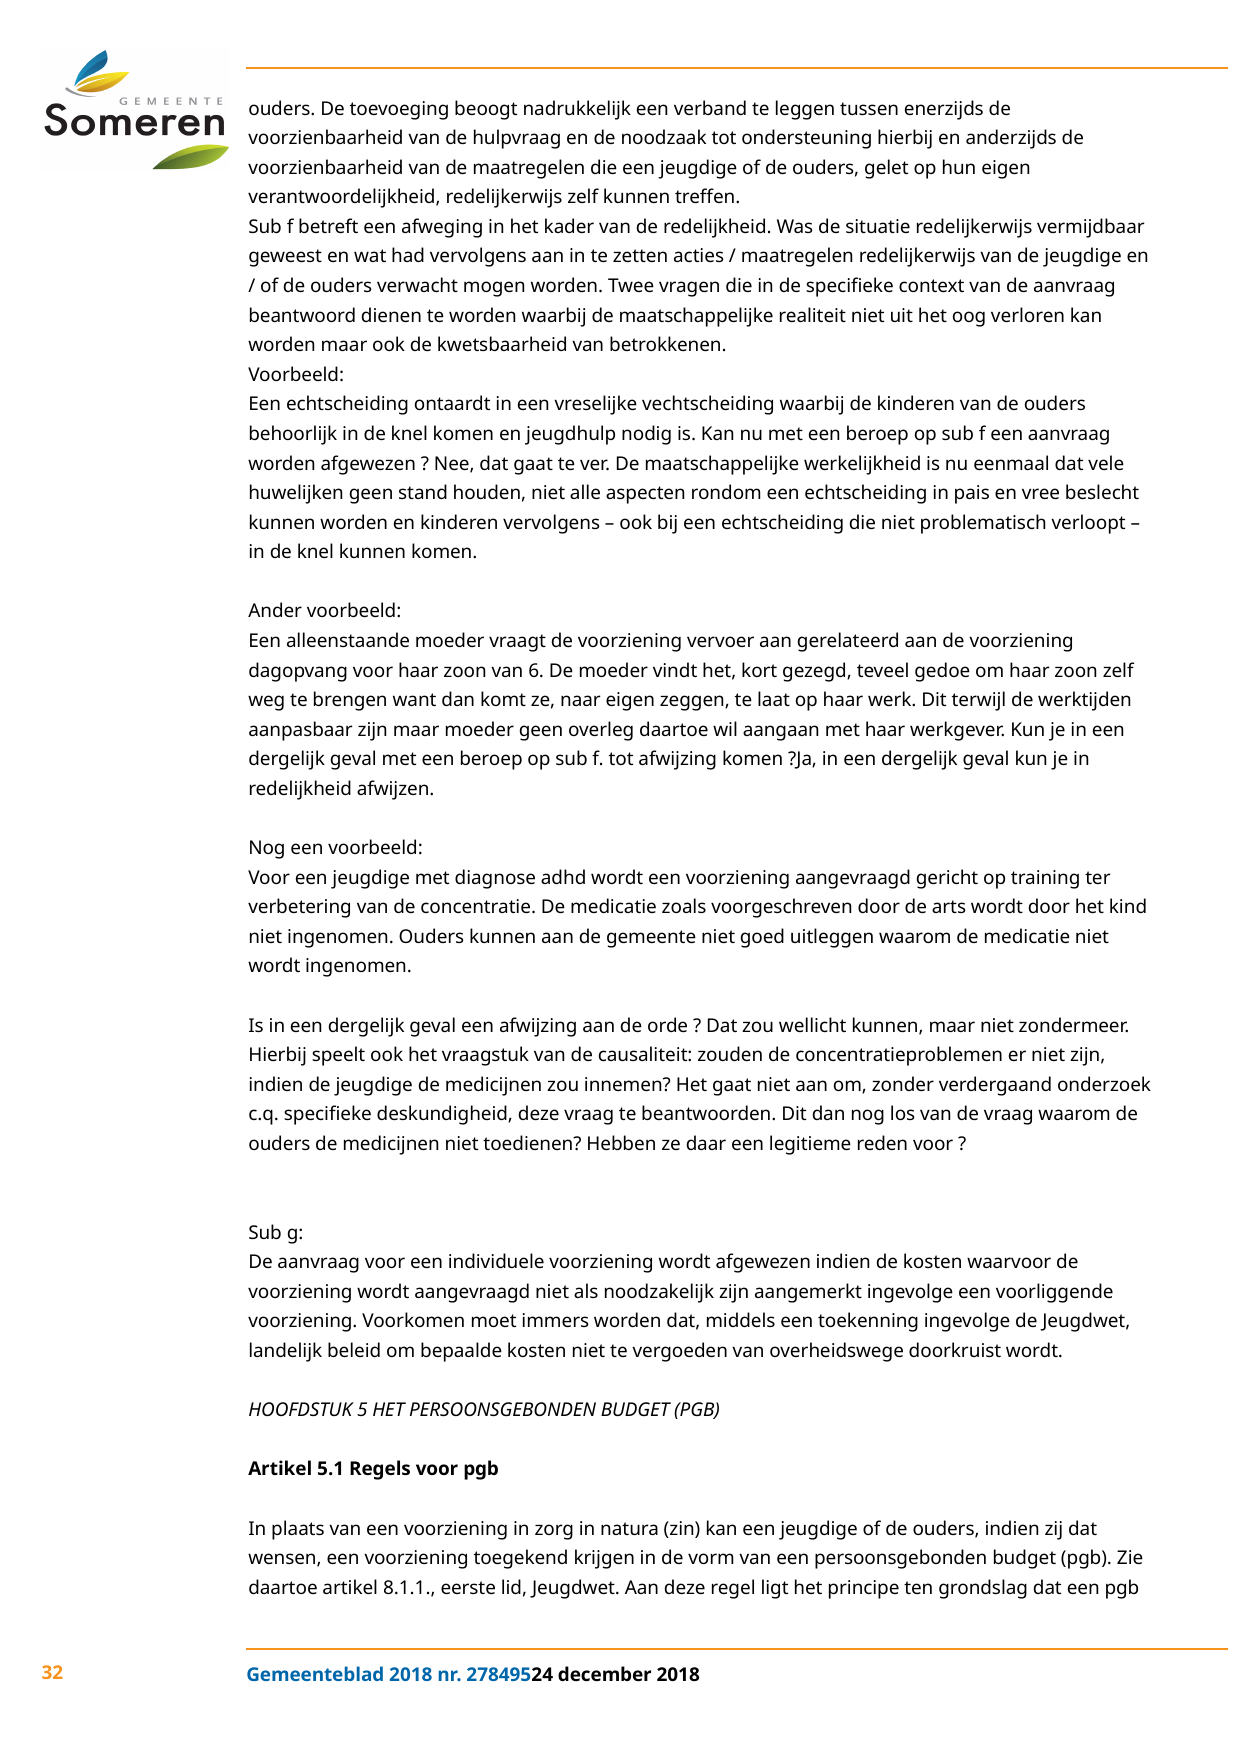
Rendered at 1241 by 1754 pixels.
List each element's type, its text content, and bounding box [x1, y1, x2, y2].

text HOOFDSTUK 5 HET PERSOONSGEBONDEN BUDGET (PGB) [248, 1396, 1152, 1422]
text Sub f betreft een afweging in het kader van de redelijkheid. Was de situatie redelijkerwijs vermijdbaar geweest en wat had vervolgens aan in te zetten acties / maatregelen redelijkerwijs van de jeugdige en / of de ouders verwacht mogen worden. Twee vragen die in de specifieke context van de aanvraag beantwoord dienen te worden waarbij de maatschappelijke realiteit niet uit het oog verloren kan worden maar ook de kwetsbaarheid van betrokkenen. [248, 213, 1152, 357]
text Een alleenstaande moeder vraagt de voorziening vervoer aan gerelateerd aan de voorziening dagopvang voor haar zoon van 6. De moeder vindt het, kort gezegd, teveel gedoe om haar zoon zelf weg te brengen want dan komt ze, naar eigen zeggen, te laat op haar werk. Dit terwijl de werktijden aanpasbaar zijn maar moeder geen overleg daartoe wil aangaan met haar werkgever. Kun je in een dergelijk geval met een beroep op sub f. tot afwijzing komen ?Ja, in een dergelijk geval kun je in redelijkheid afwijzen. [248, 627, 1152, 801]
text Ander voorbeeld: [248, 598, 1152, 623]
text In plaats van een voorziening in zorg in natura (zin) kan een jeugdige of de ouders, indien zij dat wensen, een voorziening toegekend krijgen in de vorm van een persoonsgebonden budget (pgb). Zie daartoe artikel 8.1.1., eerste lid, Jeugdwet. Aan deze regel ligt het principe ten grondslag dat een pgb [248, 1515, 1152, 1600]
text ouders. De toevoeging beoogt nadrukkelijk een verband te leggen tussen enerzijds de voorzienbaarheid van de hulpvraag en de noodzaak tot ondersteuning hierbij en anderzijds de voorzienbaarheid van de maatregelen die een jeugdige of de ouders, gelet op hun eigen verantwoordelijkheid, redelijkerwijs zelf kunnen treffen. [248, 95, 1152, 209]
text Nog een voorbeeld: [248, 834, 1152, 860]
text Voor een jeugdige met diagnose adhd wordt een voorziening aangevraagd gericht op training ter verbetering van de concentratie. De medicatie zoals voorgeschreven door de arts wordt door het kind niet ingenomen. Ouders kunnen aan de gemeente niet goed uitleggen waarom de medicatie niet wordt ingenomen. [248, 864, 1152, 978]
text Een echtscheiding ontaardt in een vreselijke vechtscheiding waarbij de kinderen van de ouders behoorlijk in de knel komen en jeugdhulp nodig is. Kan nu met een beroep op sub f een aanvraag worden afgewezen ? Nee, dat gaat te ver. De maatschappelijke werkelijkheid is nu eenmaal dat vele huwelijken geen stand houden, niet alle aspecten rondom een echtscheiding in pais en vree beslecht kunnen worden en kinderen vervolgens – ook bij een echtscheiding die niet problematisch verloopt – in de knel kunnen komen. [248, 391, 1152, 564]
text Artikel 5.1 Regels voor pgb [248, 1456, 1152, 1481]
picture [41, 47, 231, 172]
text Sub g: [248, 1219, 1152, 1245]
text Voorbeeld: [248, 361, 1152, 387]
text De aanvraag voor een individuele voorziening wordt afgewezen indien de kosten waarvoor de voorziening wordt aangevraagd niet als noodzakelijk zijn aangemerkt ingevolge een voorliggende voorziening. Voorkomen moet immers worden dat, middels een toekenning ingevolge de Jeugdwet, landelijk beleid om bepaalde kosten niet te vergoeden van overheidswege doorkruist wordt. [248, 1248, 1152, 1363]
text Is in een dergelijk geval een afwijzing aan de orde ? Dat zou wellicht kunnen, maar niet zondermeer. Hierbij speelt ook het vraagstuk van de causaliteit: zouden de concentratieproblemen er niet zijn, indien de jeugdige de medicijnen zou innemen? Het gaat niet aan om, zonder verdergaand onderzoek c.q. specifieke deskundigheid, deze vraag te beantwoorden. Dit dan nog los van de vraag waarom de ouders de medicijnen niet toedienen? Hebben ze daar een legitieme reden voor ? [248, 1012, 1152, 1156]
